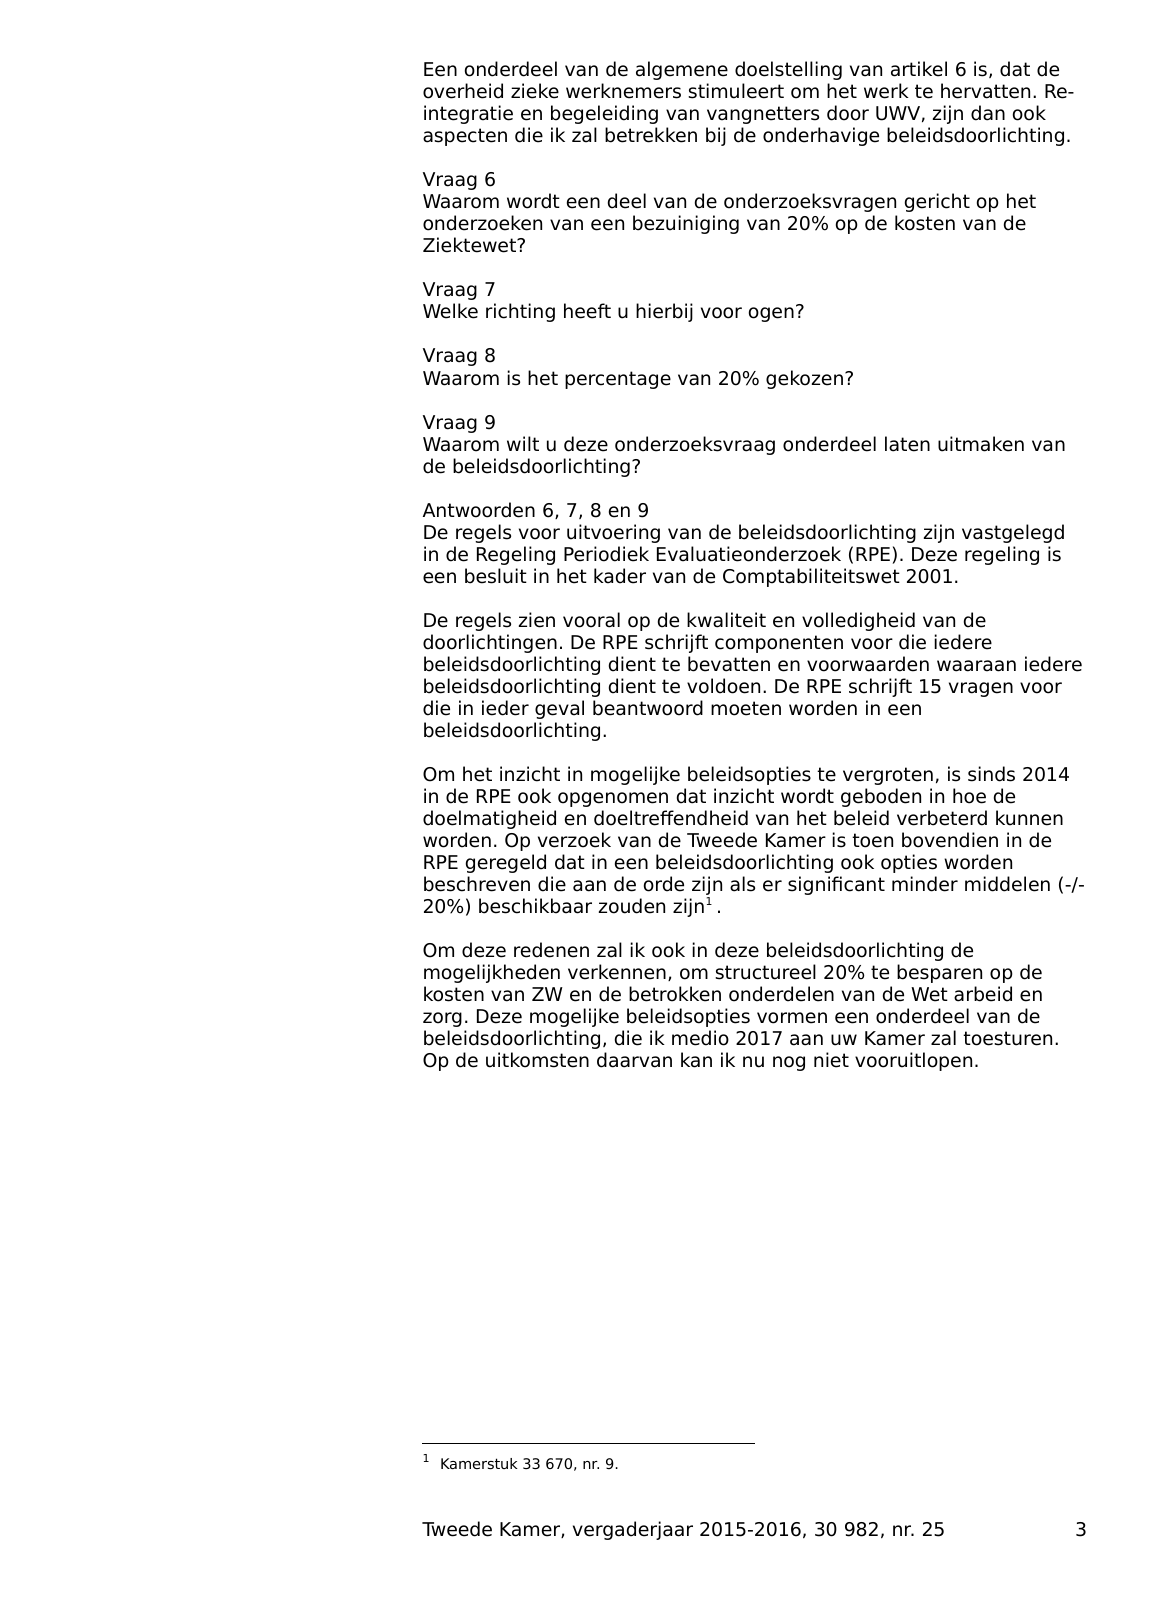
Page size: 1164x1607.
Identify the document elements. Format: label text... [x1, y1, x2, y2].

text Een onderdeel van de algemene doelstelling van artikel 6 is, dat de overheid zieke werknemers stimuleert om het werk te hervatten. Re-integratie en begeleiding van vangnetters door UWV, zijn dan ook aspecten die ik zal betrekken bij de onderhavige beleidsdoorlichting. [422, 59, 1087, 147]
text Vraag 8 [422, 345, 1087, 367]
text Vraag 6 [422, 169, 1087, 191]
text Waarom wordt een deel van de onderzoeksvragen gericht op het onderzoeken van een bezuiniging van 20% op de kosten van de Ziektewet? [422, 191, 1087, 257]
text Om deze redenen zal ik ook in deze beleidsdoorlichting de mogelijkheden verkennen, om structureel 20% te besparen op de kosten van ZW en de betrokken onderdelen van de Wet arbeid en zorg. Deze mogelijke beleidsopties vormen een onderdeel van de beleidsdoorlichting, die ik medio 2017 aan uw Kamer zal toesturen. Op de uitkomsten daarvan kan ik nu nog niet vooruitlopen. [422, 940, 1087, 1072]
text Welke richting heeft u hierbij voor ogen? [422, 301, 1087, 323]
text Waarom is het percentage van 20% gekozen? [422, 367, 1087, 389]
text Kamerstuk 33 670, nr. 9. [422, 1452, 1087, 1474]
text Waarom wilt u deze onderzoeksvraag onderdeel laten uitmaken van de beleidsdoorlichting? [422, 433, 1087, 477]
text Om het inzicht in mogelijke beleidsopties te vergroten, is sinds 2014 in de RPE ook opgenomen dat inzicht wordt geboden in hoe de doelmatigheid en doeltreffendheid van het beleid verbeterd kunnen worden. Op verzoek van de Tweede Kamer is toen bovendien in de RPE geregeld dat in een beleidsdoorlichting ook opties worden beschreven die aan de orde zijn als er significant minder middelen (-/- 20%) beschikbaar zouden zijn. [422, 764, 1087, 918]
text Antwoorden 6, 7, 8 en 9 [422, 500, 1087, 522]
text De regels zien vooral op de kwaliteit en volledigheid van de doorlichtingen. De RPE schrijft componenten voor die iedere beleidsdoorlichting dient te bevatten en voorwaarden waaraan iedere beleidsdoorlichting dient te voldoen. De RPE schrijft 15 vragen voor die in ieder geval beantwoord moeten worden in een beleidsdoorlichting. [422, 610, 1087, 742]
text Vraag 7 [422, 279, 1087, 301]
text Vraag 9 [422, 412, 1087, 433]
text De regels voor uitvoering van de beleidsdoorlichting zijn vastgelegd in de Regeling Periodiek Evaluatieonderzoek (RPE). Deze regeling is een besluit in het kader van de Comptabiliteitswet 2001. [422, 522, 1087, 588]
